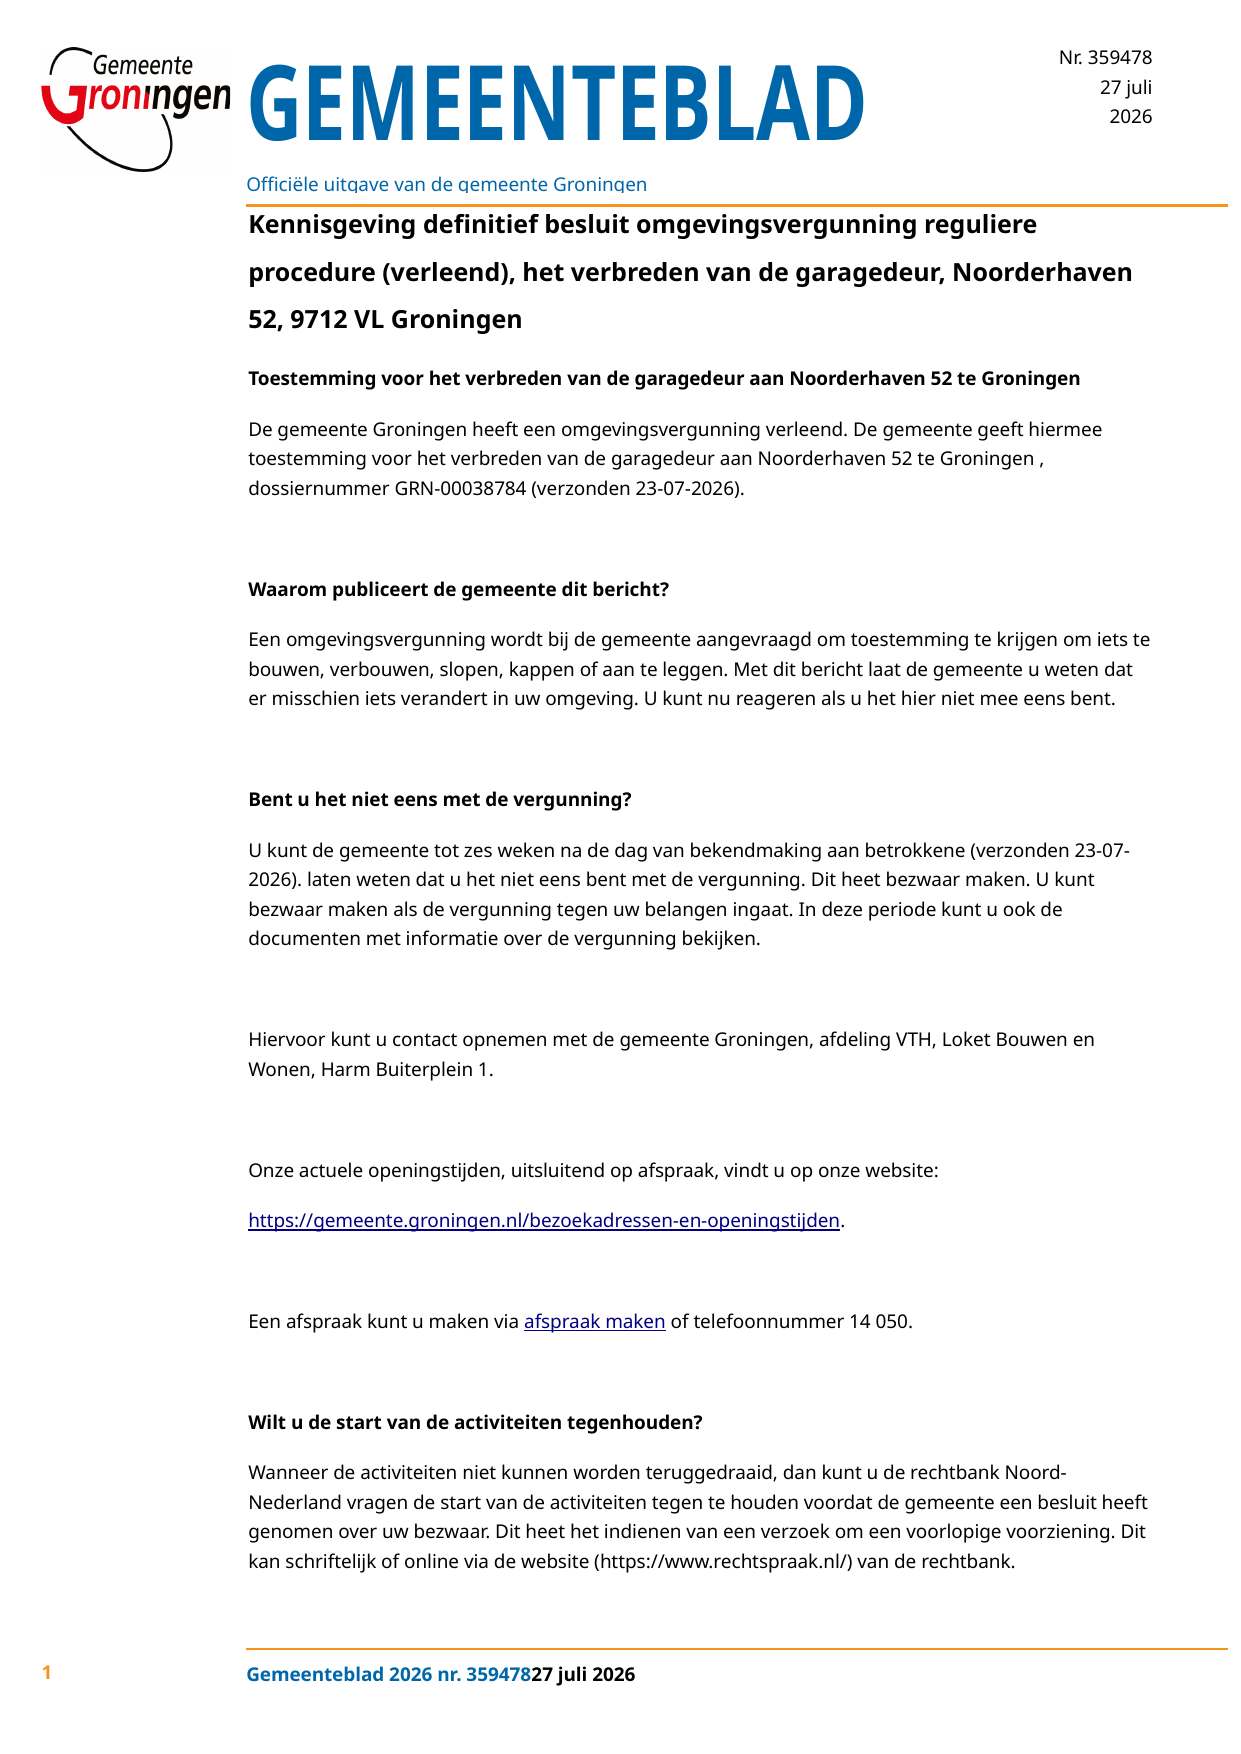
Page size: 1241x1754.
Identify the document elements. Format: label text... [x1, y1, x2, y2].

picture [41, 47, 231, 172]
text Toestemming voor het verbreden van de garagedeur aan Noorderhaven 52 te Groningen [248, 366, 1152, 391]
text https://gemeente.groningen.nl/bezoekadressen-en-openingstijden. [248, 1207, 1152, 1233]
text Een omgevingsvergunning wordt bij de gemeente aangevraagd om toestemming te krijgen om iets te bouwen, verbouwen, slopen, kappen of aan te leggen. Met dit bericht laat de gemeente u weten dat er misschien iets verandert in uw omgeving. U kunt nu reageren als u het hier niet mee eens bent. [248, 626, 1152, 711]
text Bent u het niet eens met de vergunning? [248, 786, 1152, 812]
text Kennisgeving definitief besluit omgevingsvergunning reguliere procedure (verleend), het verbreden van de garagedeur, Noorderhaven 52, 9712 VL Groningen [248, 207, 1152, 336]
text Waarom publiceert de gemeente dit bericht? [248, 576, 1152, 602]
text Wanneer de activiteiten niet kunnen worden teruggedraaid, dan kunt u de rechtbank Noord-Nederland vragen de start van de activiteiten tegen te houden voordat de gemeente een besluit heeft genomen over uw bezwaar. Dit heet het indienen van een verzoek om een voorlopige voorziening. Dit kan schriftelijk of online via de website (https://www.rechtspraak.nl/) van de rechtbank. [248, 1459, 1152, 1574]
text De gemeente Groningen heeft een omgevingsvergunning verleend. De gemeente geeft hiermee toestemming voor het verbreden van de garagedeur aan Noorderhaven 52 te Groningen , dossiernummer GRN-00038784 (verzonden 23-07-2026). [248, 416, 1152, 501]
text Hiervoor kunt u contact opnemen met de gemeente Groningen, afdeling VTH, Loket Bouwen en Wonen, Harm Buiterplein 1. [248, 1026, 1152, 1082]
text Onze actuele openingstijden, uitsluitend op afspraak, vindt u op onze website: [248, 1157, 1152, 1182]
text U kunt de gemeente tot zes weken na de dag van bekendmaking aan betrokkene (verzonden 23-07-2026). laten weten dat u het niet eens bent met de vergunning. Dit heet bezwaar maken. U kunt bezwaar maken als de vergunning tegen uw belangen ingaat. In deze periode kunt u ook de documenten met informatie over de vergunning bekijken. [248, 837, 1152, 951]
text Een afspraak kunt u maken via afspraak maken of telefoonnummer 14 050. [248, 1308, 1152, 1334]
text Wilt u de start van de activiteiten tegenhouden? [248, 1409, 1152, 1434]
